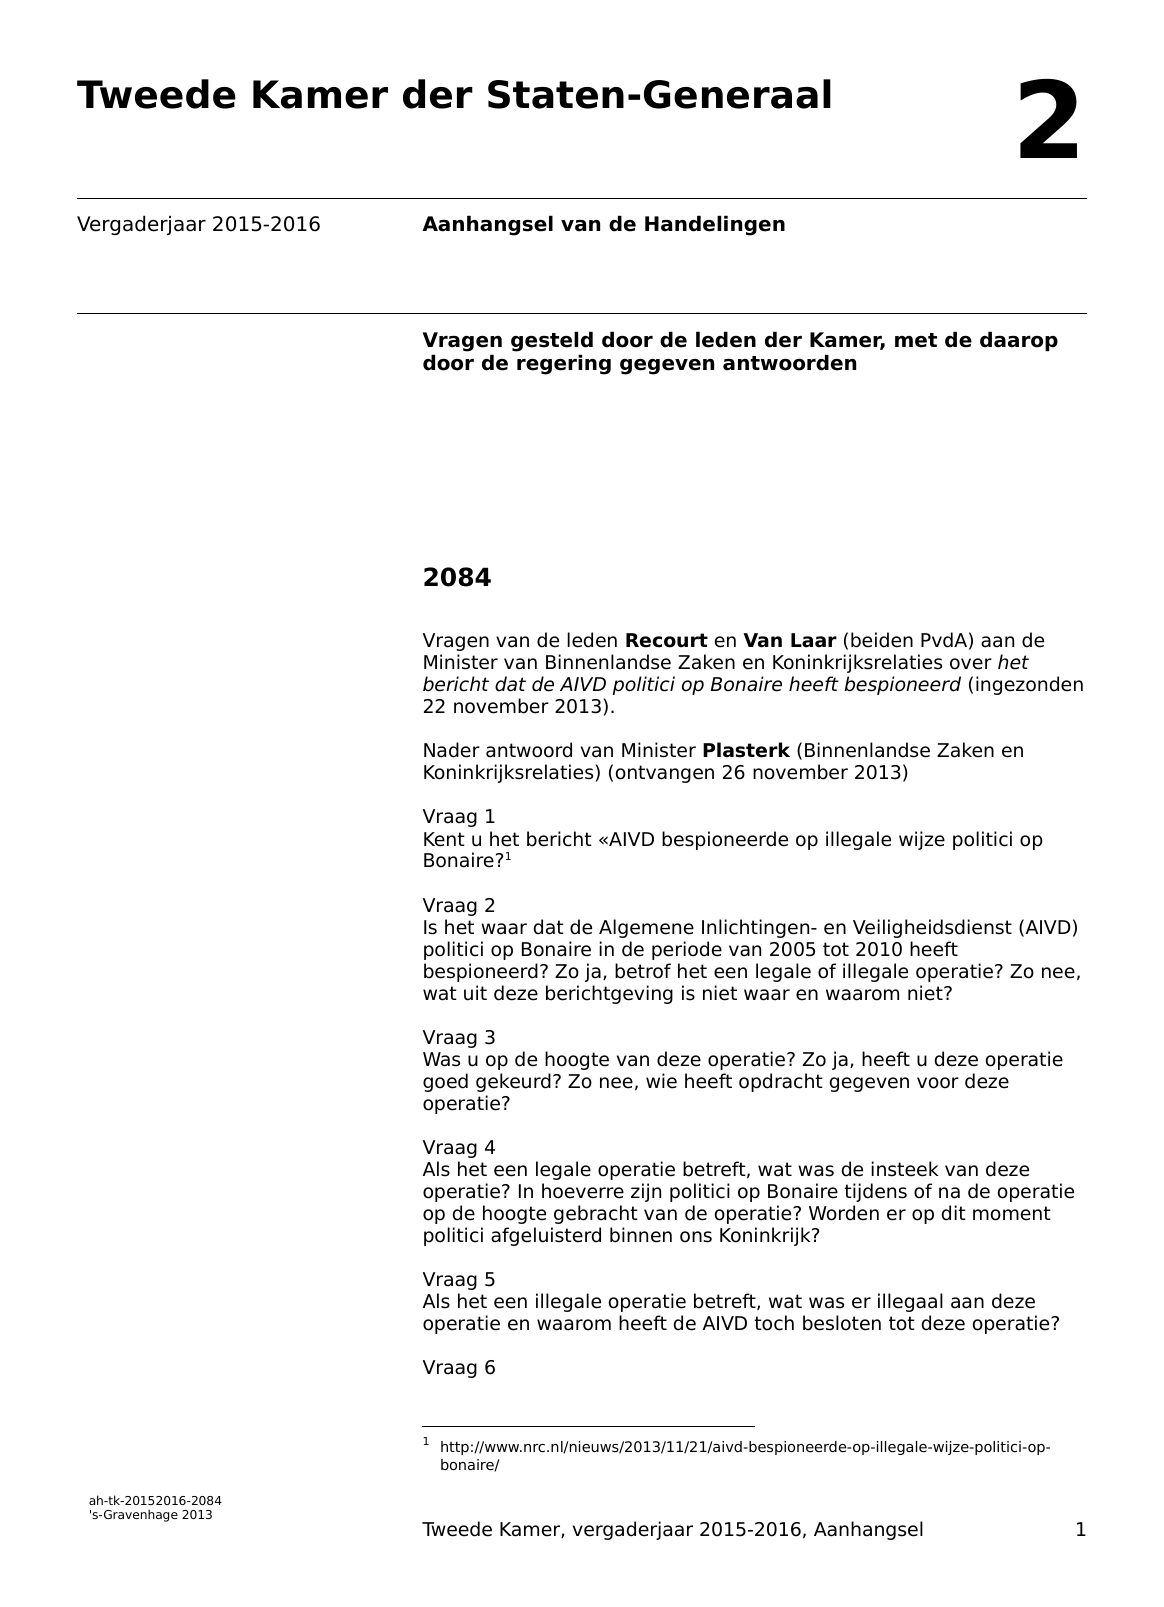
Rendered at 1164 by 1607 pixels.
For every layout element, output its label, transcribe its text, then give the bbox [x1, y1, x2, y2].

table_header Tweede Kamer der Staten-Generaal [77, 59, 886, 198]
table_cell Vergaderjaar 2015-2016 [77, 199, 422, 313]
text Vraag 3 [422, 1027, 1087, 1049]
text http://www.nrc.nl/nieuws/2013/11/21/aivd-bespioneerde-op-illegale-wijze-politici-op-bonaire/ [422, 1435, 1087, 1474]
text Als het een legale operatie betreft, wat was de insteek van deze operatie? In hoeverre zijn politici op Bonaire tijdens of na de operatie op de hoogte gebracht van de operatie? Worden er op dit moment politici afgeluisterd binnen ons Koninkrijk? [422, 1159, 1087, 1247]
text ah-tk-20152016-2084 [88, 1494, 323, 1508]
table_header 2 [886, 59, 1087, 198]
text Vraag 1 [422, 806, 1087, 828]
text Vragen van de leden Recourt en Van Laar (beiden PvdA) aan de Minister van Binnenlandse Zaken en Koninkrijksrelaties over het bericht dat de AIVD politici op Bonaire heeft bespioneerd (ingezonden 22 november 2013). [422, 630, 1087, 718]
table_cell Vragen gesteld door de leden der Kamer, met de daarop door de regering gegeven antwoorden [422, 314, 1087, 375]
text Kent u het bericht «AIVD bespioneerde op illegale wijze politici op Bonaire? [422, 828, 1087, 872]
text Vraag 6 [422, 1357, 1087, 1379]
text Vraag 4 [422, 1137, 1087, 1159]
text Was u op de hoogte van deze operatie? Zo ja, heeft u deze operatie goed gekeurd? Zo nee, wie heeft opdracht gegeven voor deze operatie? [422, 1049, 1087, 1114]
text Is het waar dat de Algemene Inlichtingen- en Veiligheidsdienst (AIVD) politici op Bonaire in de periode van 2005 tot 2010 heeft bespioneerd? Zo ja, betrof het een legale of illegale operatie? Zo nee, wat uit deze berichtgeving is niet waar en waarom niet? [422, 917, 1087, 1004]
text Vraag 5 [422, 1269, 1087, 1291]
text Nader antwoord van Minister Plasterk (Binnenlandse Zaken en Koninkrijksrelaties) (ontvangen 26 november 2013) [422, 740, 1087, 784]
table_cell [77, 314, 422, 375]
text Vraag 2 [422, 894, 1087, 917]
text 's-Gravenhage 2013 [88, 1508, 323, 1522]
table_cell Aanhangsel van de Handelingen [422, 199, 1087, 313]
text 2084 [422, 563, 1087, 592]
text Als het een illegale operatie betreft, wat was er illegaal aan deze operatie en waarom heeft de AIVD toch besloten tot deze operatie? [422, 1291, 1087, 1335]
